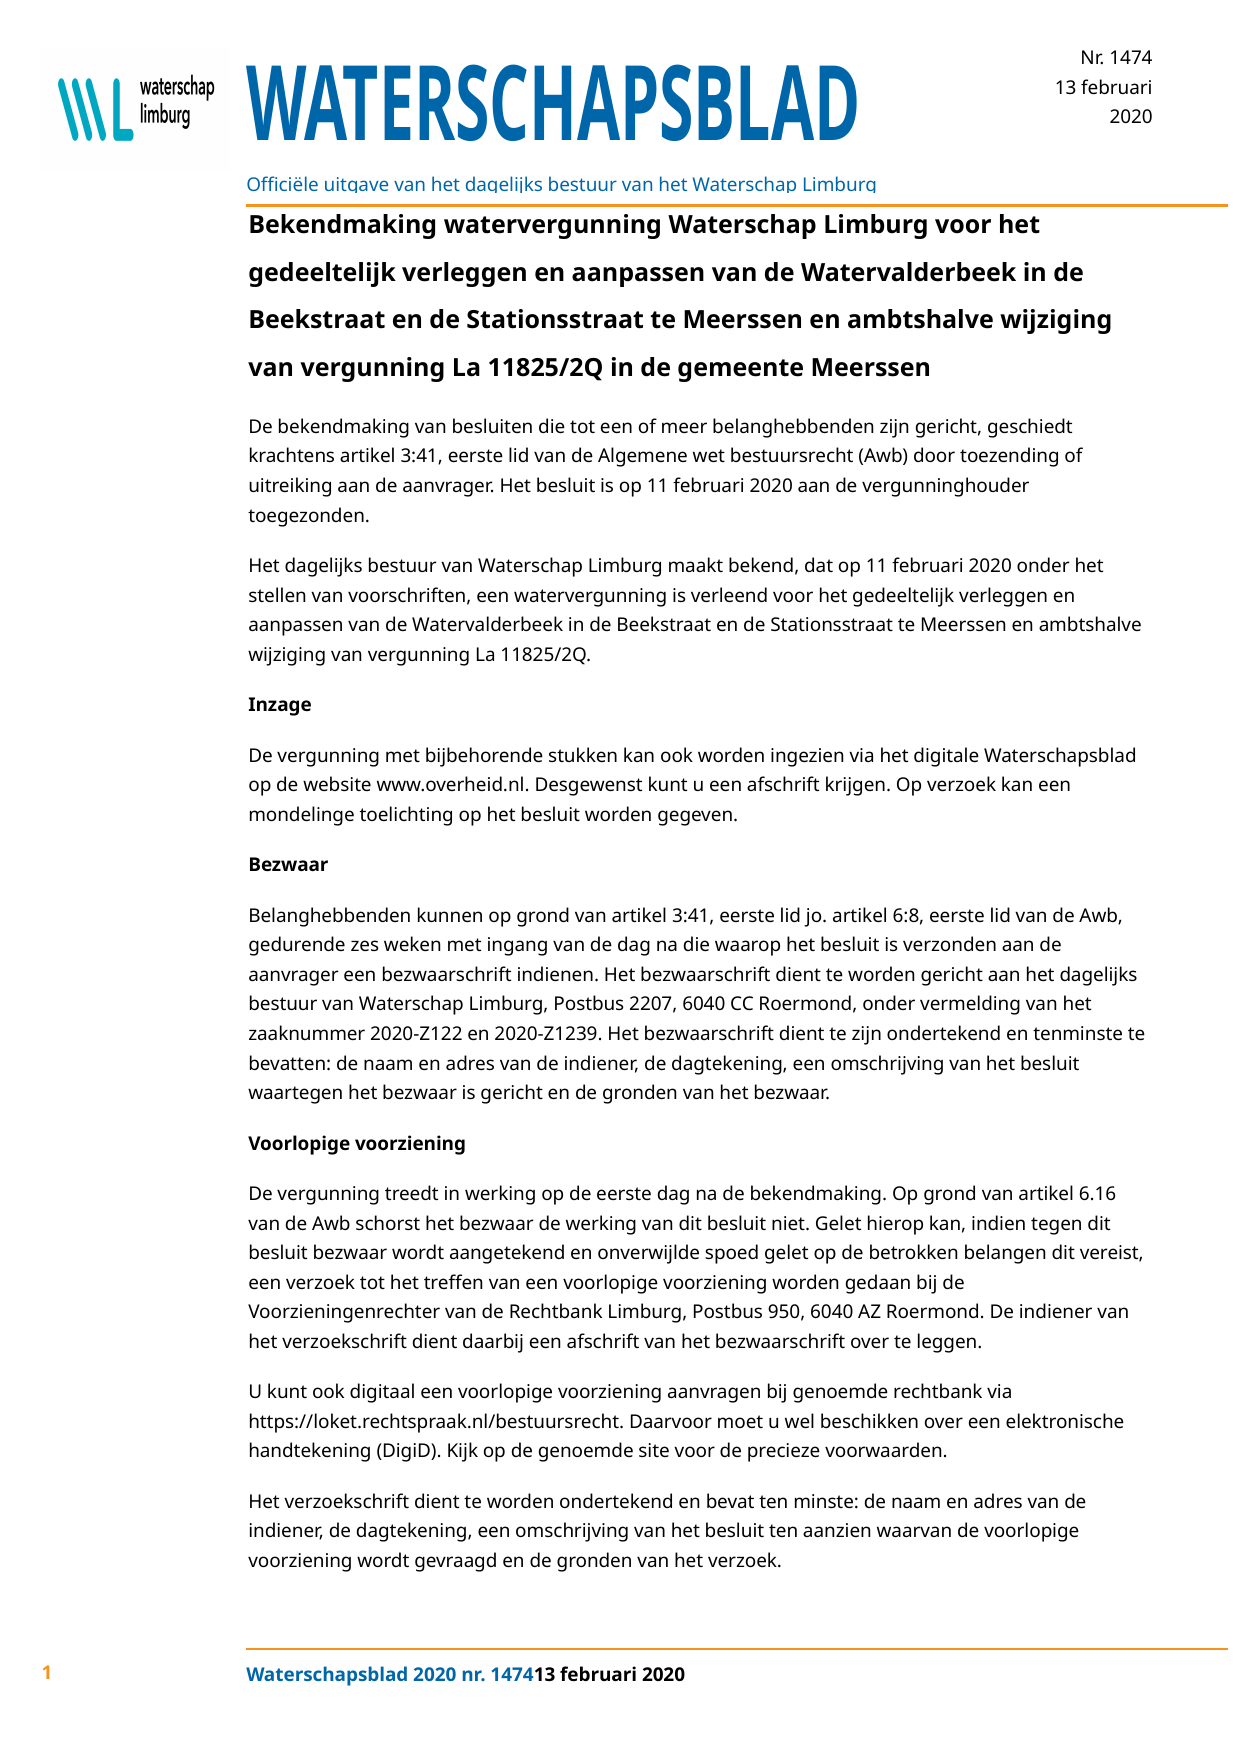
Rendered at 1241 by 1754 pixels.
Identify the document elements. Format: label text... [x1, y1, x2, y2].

text Voorlopige voorziening [248, 1130, 1152, 1156]
picture [41, 47, 231, 172]
text De bekendmaking van besluiten die tot een of meer belanghebbenden zijn gericht, geschiedt krachtens artikel 3:41, eerste lid van de Algemene wet bestuursrecht (Awb) door toezending of uitreiking aan de aanvrager. Het besluit is op 11 februari 2020 aan de vergunninghouder toegezonden. [248, 413, 1152, 528]
text Belanghebbenden kunnen op grond van artikel 3:41, eerste lid jo. artikel 6:8, eerste lid van de Awb, gedurende zes weken met ingang van de dag na die waarop het besluit is verzonden aan de aanvrager een bezwaarschrift indienen. Het bezwaarschrift dient te worden gericht aan het dagelijks bestuur van Waterschap Limburg, Postbus 2207, 6040 CC Roermond, onder vermelding van het zaaknummer 2020-Z122 en 2020-Z1239. Het bezwaarschrift dient te zijn ondertekend en tenminste te bevatten: de naam en adres van de indiener, de dagtekening, een omschrijving van het besluit waartegen het bezwaar is gericht en de gronden van het bezwaar. [248, 902, 1152, 1105]
text U kunt ook digitaal een voorlopige voorziening aanvragen bij genoemde rechtbank via https://loket.rechtspraak.nl/bestuursrecht. Daarvoor moet u wel beschikken over een elektronische handtekening (DigiD). Kijk op de genoemde site voor de precieze voorwaarden. [248, 1378, 1152, 1463]
text De vergunning met bijbehorende stukken kan ook worden ingezien via het digitale Waterschapsblad op de website www.overheid.nl. Desgewenst kunt u een afschrift krijgen. Op verzoek kan een mondelinge toelichting op het besluit worden gegeven. [248, 742, 1152, 827]
text Het dagelijks bestuur van Waterschap Limburg maakt bekend, dat op 11 februari 2020 onder het stellen van voorschriften, een watervergunning is verleend voor het gedeeltelijk verleggen en aanpassen van de Watervalderbeek in de Beekstraat en de Stationsstraat te Meerssen en ambtshalve wijziging van vergunning La 11825/2Q. [248, 552, 1152, 667]
text Het verzoekschrift dient te worden ondertekend en bevat ten minste: de naam en adres van de indiener, de dagtekening, een omschrijving van het besluit ten aanzien waarvan de voorlopige voorziening wordt gevraagd en de gronden van het verzoek. [248, 1488, 1152, 1573]
text De vergunning treedt in werking op de eerste dag na de bekendmaking. Op grond van artikel 6.16 van de Awb schorst het bezwaar de werking van dit besluit niet. Gelet hierop kan, indien tegen dit besluit bezwaar wordt aangetekend en onverwijlde spoed gelet op de betrokken belangen dit vereist, een verzoek tot het treffen van een voorlopige voorziening worden gedaan bij de Voorzieningenrechter van de Rechtbank Limburg, Postbus 950, 6040 AZ Roermond. De indiener van het verzoekschrift dient daarbij een afschrift van het bezwaarschrift over te leggen. [248, 1180, 1152, 1354]
text Bekendmaking watervergunning Waterschap Limburg voor het gedeeltelijk verleggen en aanpassen van de Watervalderbeek in de Beekstraat en de Stationsstraat te Meerssen en ambtshalve wijziging van vergunning La 11825/2Q in de gemeente Meerssen [248, 207, 1152, 384]
text Bezwaar [248, 851, 1152, 877]
text Inzage [248, 691, 1152, 717]
